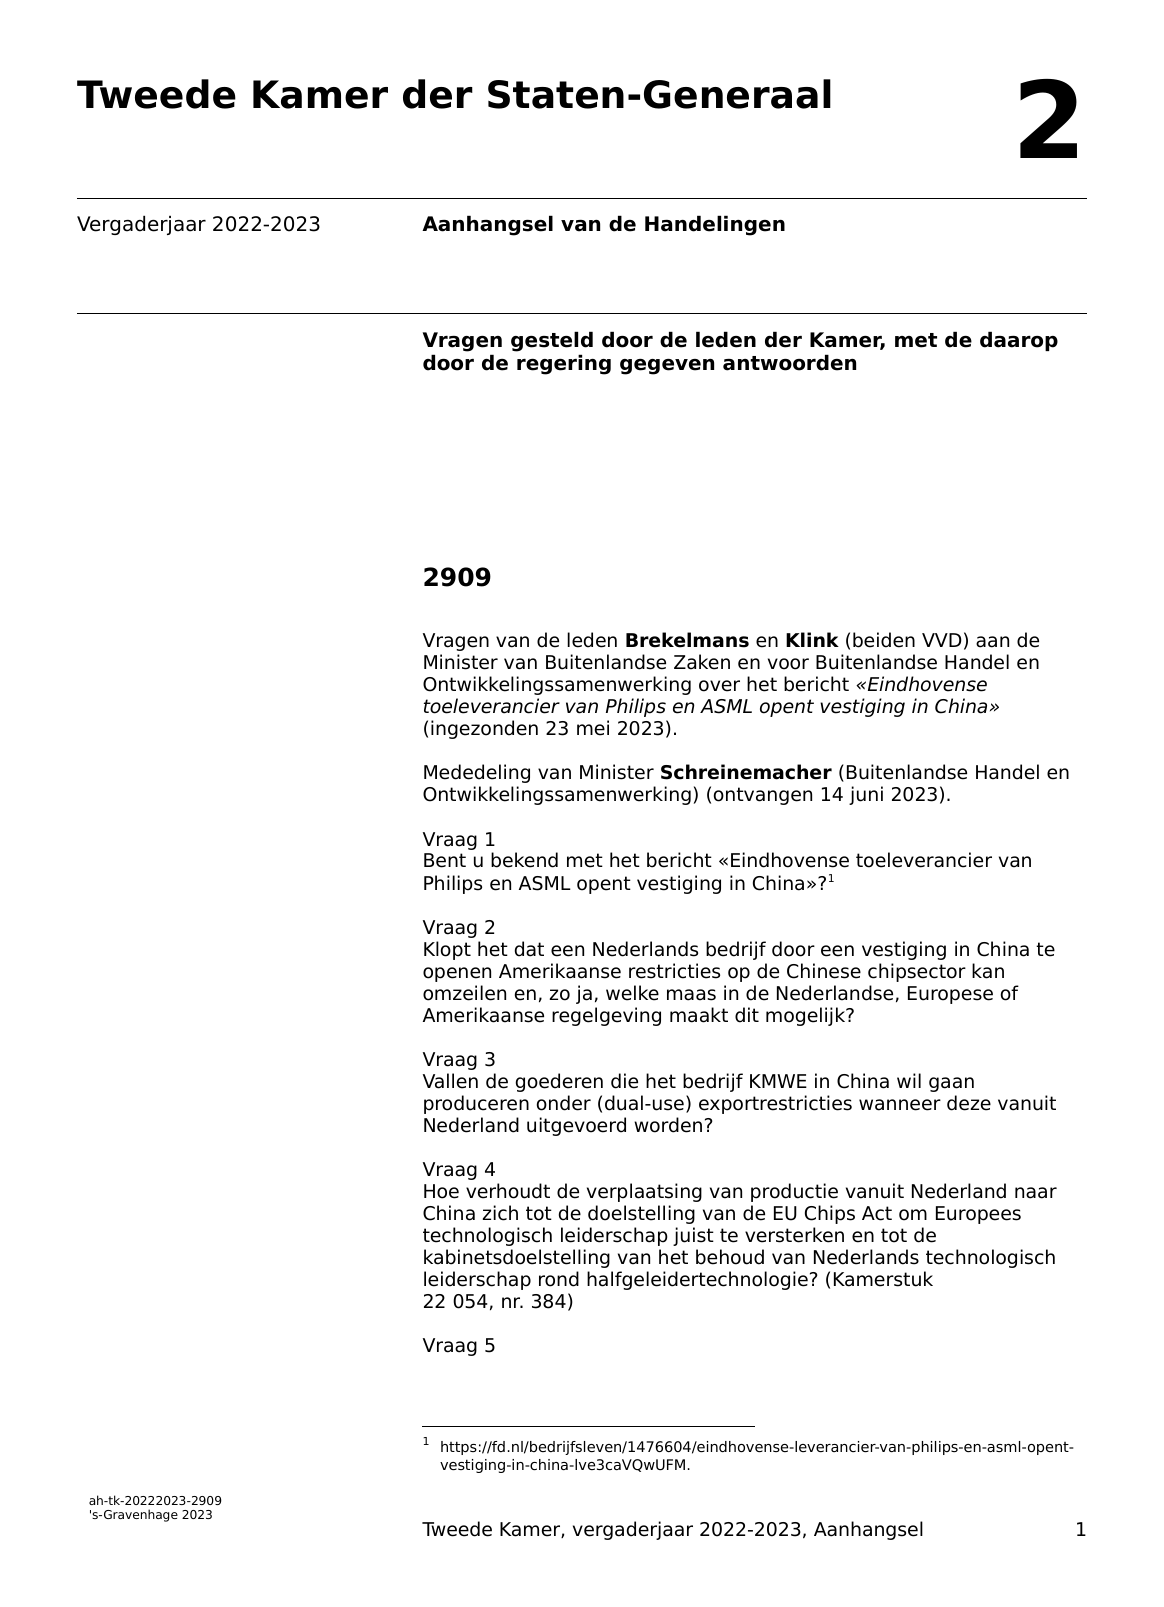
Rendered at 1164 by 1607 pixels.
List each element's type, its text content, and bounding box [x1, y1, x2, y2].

text Vraag 2 [422, 917, 1087, 938]
text Vallen de goederen die het bedrijf KMWE in China wil gaan produceren onder (dual-use) exportrestricties wanneer deze vanuit Nederland uitgevoerd worden? [422, 1071, 1087, 1137]
table_cell [77, 314, 422, 375]
text Mededeling van Minister Schreinemacher (Buitenlandse Handel en Ontwikkelingssamenwerking) (ontvangen 14 juni 2023). [422, 762, 1087, 806]
table_cell Vragen gesteld door de leden der Kamer, met de daarop door de regering gegeven antwoorden [422, 314, 1087, 375]
table_header Tweede Kamer der Staten-Generaal [77, 59, 886, 198]
text Vraag 5 [422, 1335, 1087, 1357]
table_cell Aanhangsel van de Handelingen [422, 199, 1087, 313]
text Vraag 1 [422, 828, 1087, 850]
table_header 2 [886, 59, 1087, 198]
text 's-Gravenhage 2023 [88, 1508, 323, 1522]
text Vragen van de leden Brekelmans en Klink (beiden VVD) aan de Minister van Buitenlandse Zaken en voor Buitenlandse Handel en Ontwikkelingssamenwerking over het bericht «Eindhovense toeleverancier van Philips en ASML opent vestiging in China» (ingezonden 23 mei 2023). [422, 630, 1087, 740]
text https://fd.nl/bedrijfsleven/1476604/eindhovense-leverancier-van-philips-en-asml-opent-vestiging-in-china-lve3caVQwUFM. [422, 1435, 1087, 1474]
text Vraag 3 [422, 1049, 1087, 1071]
text Vraag 4 [422, 1159, 1087, 1181]
text Bent u bekend met het bericht «Eindhovense toeleverancier van Philips en ASML opent vestiging in China»? [422, 850, 1087, 894]
text Klopt het dat een Nederlands bedrijf door een vestiging in China te openen Amerikaanse restricties op de Chinese chipsector kan omzeilen en, zo ja, welke maas in de Nederlandse, Europese of Amerikaanse regelgeving maakt dit mogelijk? [422, 938, 1087, 1026]
text ah-tk-20222023-2909 [88, 1494, 323, 1508]
text 2909 [422, 563, 1087, 592]
table_cell Vergaderjaar 2022-2023 [77, 199, 422, 313]
text Hoe verhoudt de verplaatsing van productie vanuit Nederland naar China zich tot de doelstelling van de EU Chips Act om Europees technologisch leiderschap juist te versterken en tot de kabinetsdoelstelling van het behoud van Nederlands technologisch leiderschap rond halfgeleidertechnologie? (Kamerstuk 22 054, nr. 384) [422, 1181, 1087, 1313]
